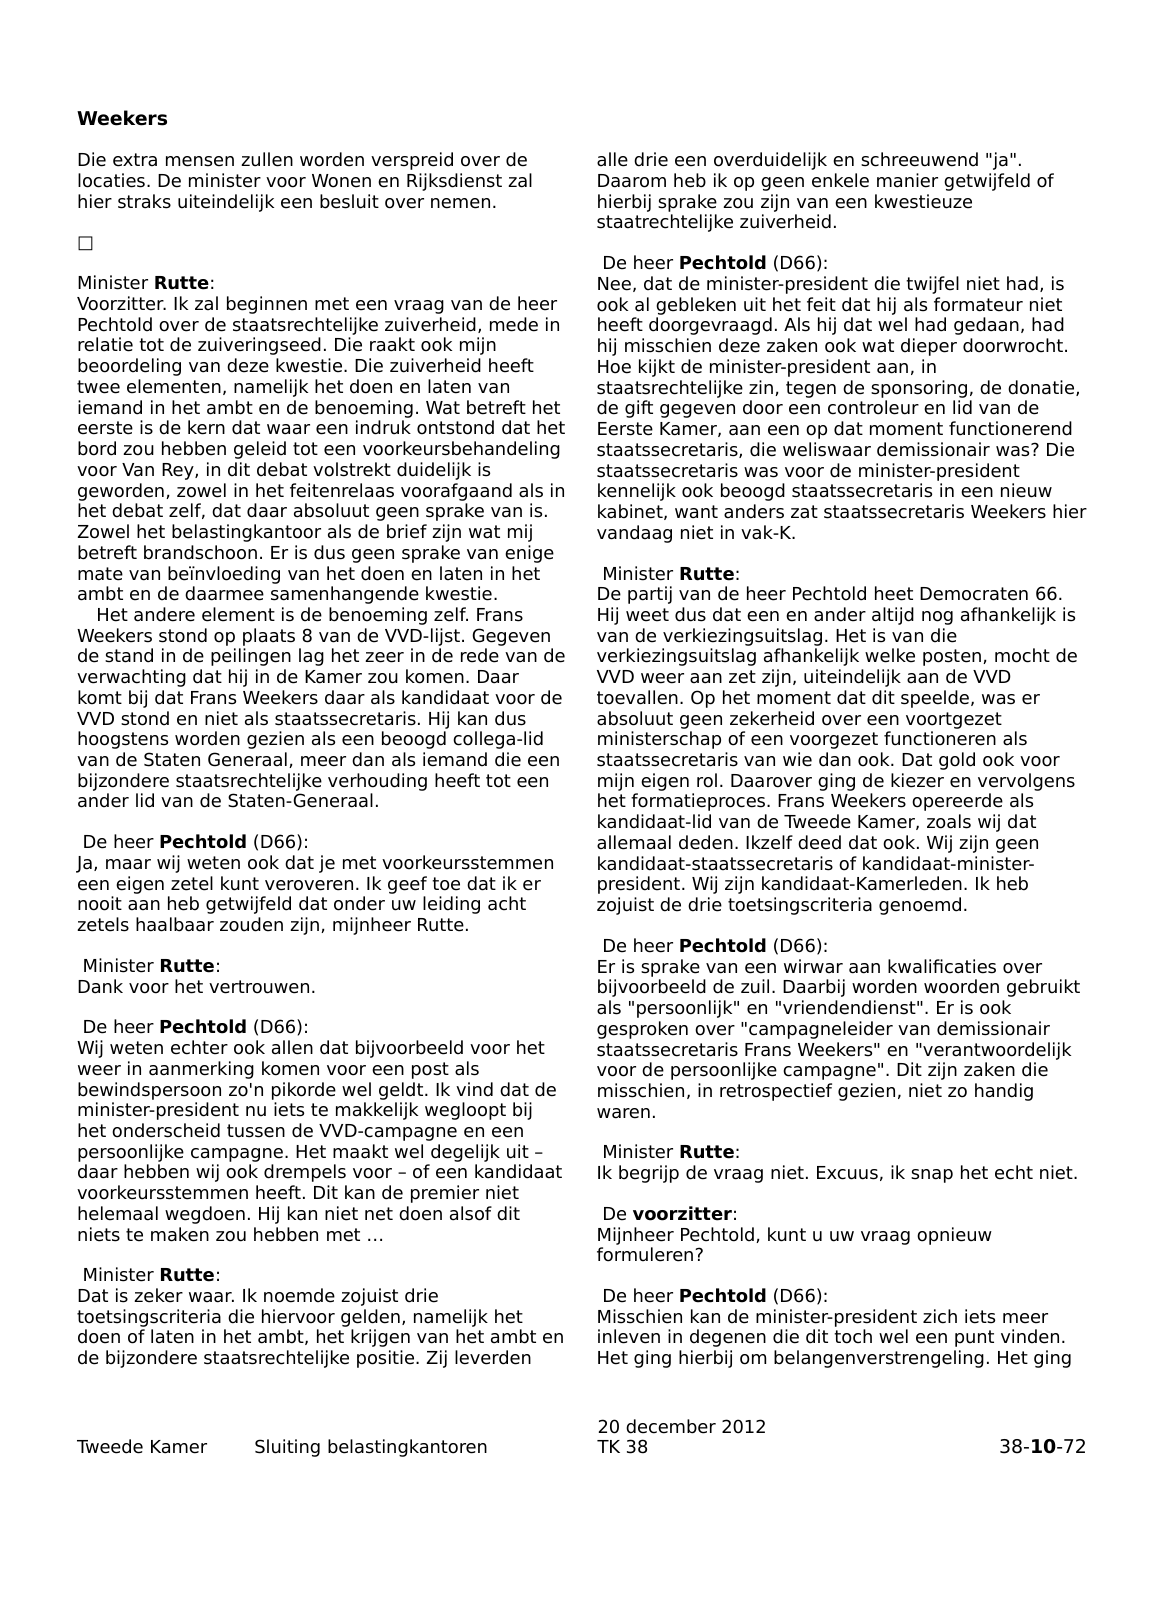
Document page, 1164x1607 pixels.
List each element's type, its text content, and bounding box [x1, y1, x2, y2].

text Misschien kan de minister-president zich iets meer inleven in degenen die dit toch wel een punt vinden. Het ging hierbij om belangenverstrengeling. Het ging [596, 1307, 1087, 1369]
text Minister Rutte: [77, 1265, 567, 1286]
text Minister Rutte: [77, 273, 567, 294]
text Er is sprake van een wirwar aan kwalificaties over bijvoorbeeld de zuil. Daarbij worden woorden gebruikt als "persoonlijk" en "vriendendienst". Er is ook gesproken over "campagneleider van demissionair staatssecretaris Frans Weekers" en "verantwoordelijk voor de persoonlijke campagne". Dit zijn zaken die misschien, in retrospectief gezien, niet zo handig waren. [596, 956, 1087, 1122]
text Dank voor het vertrouwen. [77, 976, 567, 997]
text Die extra mensen zullen worden verspreid over de locaties. De minister voor Wonen en Rijksdienst zal hier straks uiteindelijk een besluit over nemen. [77, 150, 567, 212]
text Voorzitter. Ik zal beginnen met een vraag van de heer Pechtold over de staatsrechtelijke zuiverheid, mede in relatie tot de zuiveringseed. Die raakt ook mijn beoordeling van deze kwestie. Die zuiverheid heeft twee elementen, namelijk het doen en laten van iemand in het ambt en de benoeming. Wat betreft het eerste is de kern dat waar een indruk ontstond dat het bord zou hebben geleid tot een voorkeursbehandeling voor Van Rey, in dit debat volstrekt duidelijk is geworden, zowel in het feitenrelaas voorafgaand als in het debat zelf, dat daar absoluut geen sprake van is. Zowel het belastingkantoor als de brief zijn wat mij betreft brandschoon. Er is dus geen sprake van enige mate van beïnvloeding van het doen en laten in het ambt en de daarmee samenhangende kwestie. [77, 294, 567, 605]
text Ik begrijp de vraag niet. Excuus, ik snap het echt niet. [596, 1163, 1087, 1184]
text De heer Pechtold (D66): [77, 832, 567, 853]
text De heer Pechtold (D66): [596, 936, 1087, 956]
text De heer Pechtold (D66): [596, 253, 1087, 274]
text Ja, maar wij weten ook dat je met voorkeursstemmen een eigen zetel kunt veroveren. Ik geef toe dat ik er nooit aan heb getwijfeld dat onder uw leiding acht zetels haalbaar zouden zijn, mijnheer Rutte. [77, 853, 567, 936]
text De partij van de heer Pechtold heet Democraten 66. Hij weet dus dat een en ander altijd nog afhankelijk is van de verkiezingsuitslag. Het is van die verkiezingsuitslag afhankelijk welke posten, mocht de VVD weer aan zet zijn, uiteindelijk aan de VVD toevallen. Op het moment dat dit speelde, was er absoluut geen zekerheid over een voortgezet ministerschap of een voorgezet functioneren als staatssecretaris van wie dan ook. Dat gold ook voor mijn eigen rol. Daarover ging de kiezer en vervolgens het formatieproces. Frans Weekers opereerde als kandidaat-lid van de Tweede Kamer, zoals wij dat allemaal deden. Ikzelf deed dat ook. Wij zijn geen kandidaat-staatssecretaris of kandidaat-minister-president. Wij zijn kandidaat-Kamerleden. Ik heb zojuist de drie toetsingscriteria genoemd. [596, 584, 1087, 916]
text Minister Rutte: [77, 956, 567, 976]
text Minister Rutte: [596, 563, 1087, 584]
text Mijnheer Pechtold, kunt u uw vraag opnieuw formuleren? [596, 1224, 1087, 1266]
text De voorzitter: [596, 1204, 1087, 1224]
text De heer Pechtold (D66): [596, 1286, 1087, 1307]
text Minister Rutte: [596, 1142, 1087, 1163]
text alle drie een overduidelijk en schreeuwend "ja". Daarom heb ik op geen enkele manier getwijfeld of hierbij sprake zou zijn van een kwestieuze staatrechtelijke zuiverheid. [596, 150, 1087, 233]
text De heer Pechtold (D66): [77, 1017, 567, 1038]
text Wij weten echter ook allen dat bijvoorbeeld voor het weer in aanmerking komen voor een post als bewindspersoon zo'n pikorde wel geldt. Ik vind dat de minister-president nu iets te makkelijk wegloopt bij het onderscheid tussen de VVD-campagne en een persoonlijke campagne. Het maakt wel degelijk uit – daar hebben wij ook drempels voor – of een kandidaat voorkeursstemmen heeft. Dit kan de premier niet helemaal wegdoen. Hij kan niet net doen alsof dit niets te maken zou hebben met … [77, 1038, 567, 1245]
text Nee, dat de minister-president die twijfel niet had, is ook al gebleken uit het feit dat hij als formateur niet heeft doorgevraagd. Als hij dat wel had gedaan, had hij misschien deze zaken ook wat dieper doorwrocht. Hoe kijkt de minister-president aan, in staatsrechtelijke zin, tegen de sponsoring, de donatie, de gift gegeven door een controleur en lid van de Eerste Kamer, aan een op dat moment functionerend staatssecretaris, die weliswaar demissionair was? Die staatssecretaris was voor de minister-president kennelijk ook beoogd staatssecretaris in een nieuw kabinet, want anders zat staatssecretaris Weekers hier vandaag niet in vak-K. [596, 274, 1087, 543]
text □ [77, 232, 567, 253]
text Dat is zeker waar. Ik noemde zojuist drie toetsingscriteria die hiervoor gelden, namelijk het doen of laten in het ambt, het krijgen van het ambt en de bijzondere staatsrechtelijke positie. Zij leverden [77, 1286, 567, 1369]
text Het andere element is de benoeming zelf. Frans Weekers stond op plaats 8 van de VVD-lijst. Gegeven de stand in de peilingen lag het zeer in de rede van de verwachting dat hij in de Kamer zou komen. Daar komt bij dat Frans Weekers daar als kandidaat voor de VVD stond en niet als staatssecretaris. Hij kan dus hoogstens worden gezien als een beoogd collega-lid van de Staten Generaal, meer dan als iemand die een bijzondere staatsrechtelijke verhouding heeft tot een ander lid van de Staten-Generaal. [77, 605, 567, 812]
